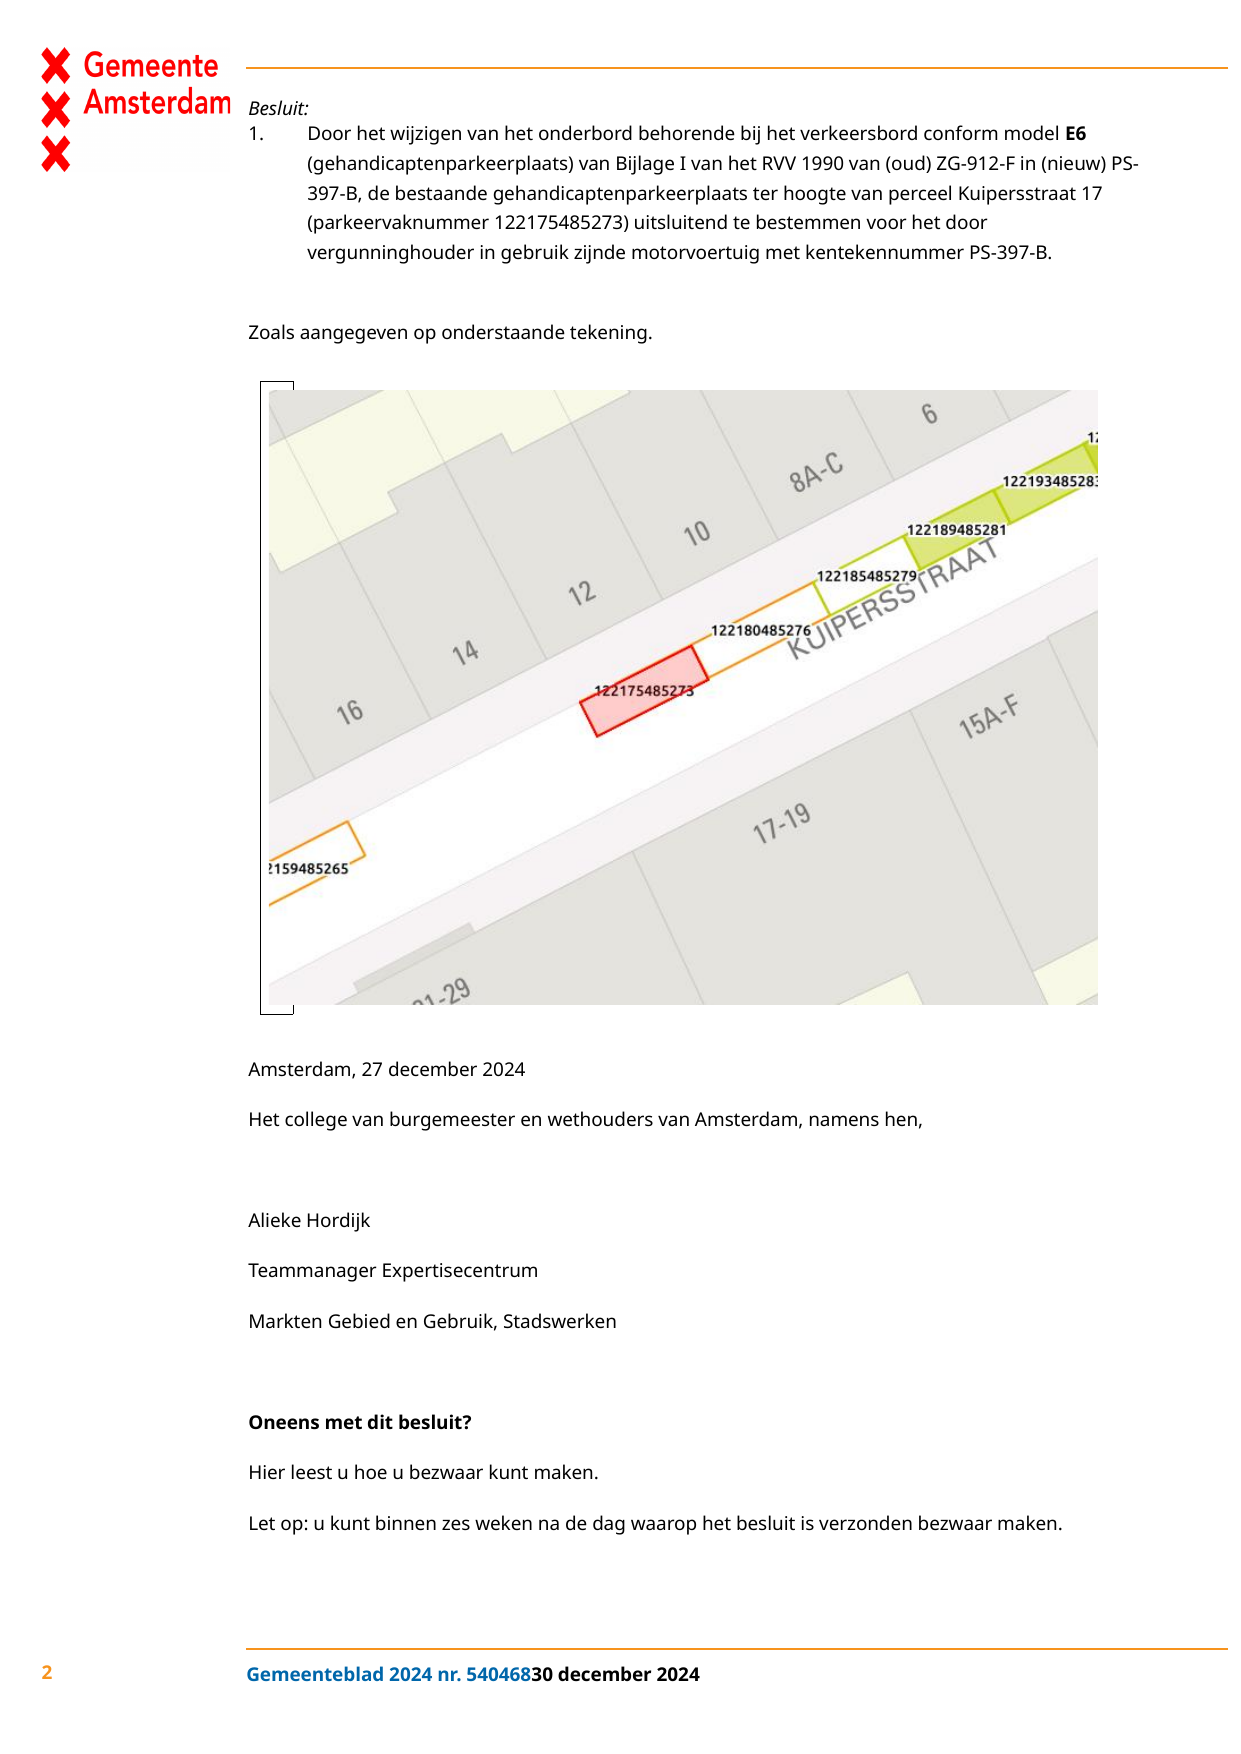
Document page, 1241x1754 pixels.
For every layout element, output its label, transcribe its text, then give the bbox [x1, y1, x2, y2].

text Teammanager Expertisecentrum [248, 1258, 1152, 1283]
text Hier leest u hoe u bezwaar kunt maken. [248, 1459, 1152, 1485]
text Let op: u kunt binnen zes weken na de dag waarop het besluit is verzonden bezwaar maken. [248, 1510, 1152, 1536]
text Markten Gebied en Gebruik, Stadswerken [248, 1308, 1152, 1334]
picture [268, 390, 1098, 1005]
text Zoals aangegeven op onderstaande tekening. [248, 319, 1152, 344]
text Oneens met dit besluit? [248, 1409, 1152, 1435]
text Besluit: [248, 95, 1152, 121]
text Alieke Hordijk [248, 1207, 1152, 1233]
list Door het wijzigen van het onderbord behorende bij het verkeersbord conform model E6 (gehandicaptenparkeerplaats) van Bijlage I van het RVV 1990 van (oud) ZG-912-F in (nieuw) PS-397-B, de bestaande gehandicaptenparkeerplaats ter hoogte van perceel Kuipersstraat 17 (parkeervaknummer 122175485273) uitsluitend te bestemmen voor het door vergunninghouder in gebruik zijnde motorvoertuig met kentekennummer PS-397-B. [248, 121, 1152, 264]
picture [41, 47, 231, 172]
text Het college van burgemeester en wethouders van Amsterdam, namens hen, [248, 1106, 1152, 1132]
text Amsterdam, 27 december 2024 [248, 1056, 1152, 1082]
